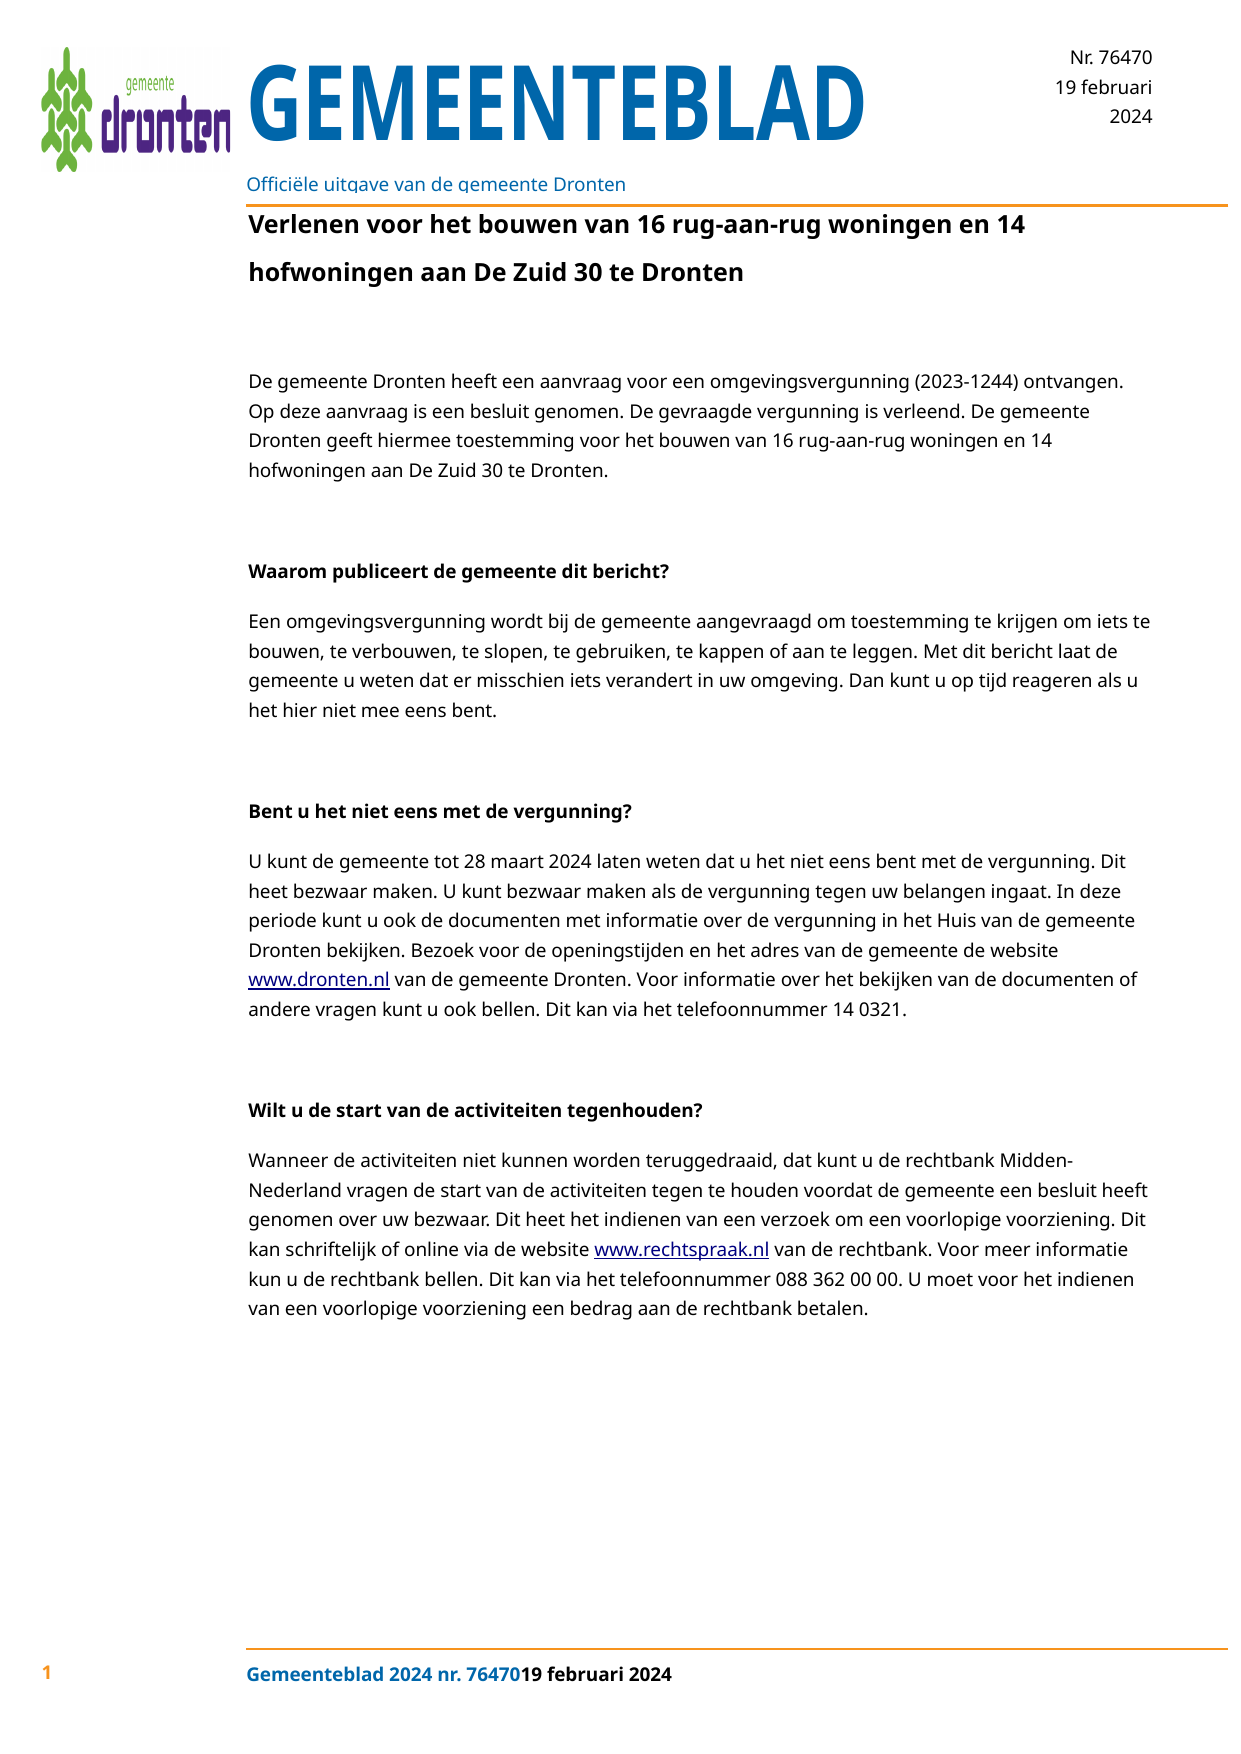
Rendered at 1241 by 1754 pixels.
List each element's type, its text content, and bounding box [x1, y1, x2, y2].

picture [41, 47, 231, 172]
text U kunt de gemeente tot 28 maart 2024 laten weten dat u het niet eens bent met de vergunning. Dit heet bezwaar maken. U kunt bezwaar maken als de vergunning tegen uw belangen ingaat. In deze periode kunt u ook de documenten met informatie over de vergunning in het Huis van de gemeente Dronten bekijken. Bezoek voor de openingstijden en het adres van de gemeente de website www.dronten.nl van de gemeente Dronten. Voor informatie over het bekijken van de documenten of andere vragen kunt u ook bellen. Dit kan via het telefoonnummer 14 0321. [248, 848, 1152, 1022]
text De gemeente Dronten heeft een aanvraag voor een omgevingsvergunning (2023-1244) ontvangen. Op deze aanvraag is een besluit genomen. De gevraagde vergunning is verleend. De gemeente Dronten geeft hiermee toestemming voor het bouwen van 16 rug-aan-rug woningen en 14 hofwoningen aan De Zuid 30 te Dronten. [248, 368, 1152, 483]
text Wilt u de start van de activiteiten tegenhouden? [248, 1097, 1152, 1123]
text Een omgevingsvergunning wordt bij de gemeente aangevraagd om toestemming te krijgen om iets te bouwen, te verbouwen, te slopen, te gebruiken, te kappen of aan te leggen. Met dit bericht laat de gemeente u weten dat er misschien iets verandert in uw omgeving. Dan kunt u op tijd reageren als u het hier niet mee eens bent. [248, 608, 1152, 723]
text Waarom publiceert de gemeente dit bericht? [248, 558, 1152, 584]
text Wanneer de activiteiten niet kunnen worden teruggedraaid, dat kunt u de rechtbank Midden-Nederland vragen de start van de activiteiten tegen te houden voordat de gemeente een besluit heeft genomen over uw bezwaar. Dit heet het indienen van een verzoek om een voorlopige voorziening. Dit kan schriftelijk of online via de website www.rechtspraak.nl van de rechtbank. Voor meer informatie kun u de rechtbank bellen. Dit kan via het telefoonnummer 088 362 00 00. U moet voor het indienen van een voorlopige voorziening een bedrag aan de rechtbank betalen. [248, 1147, 1152, 1321]
text Verlenen voor het bouwen van 16 rug-aan-rug woningen en 14 hofwoningen aan De Zuid 30 te Dronten [248, 207, 1152, 288]
text Bent u het niet eens met de vergunning? [248, 798, 1152, 824]
